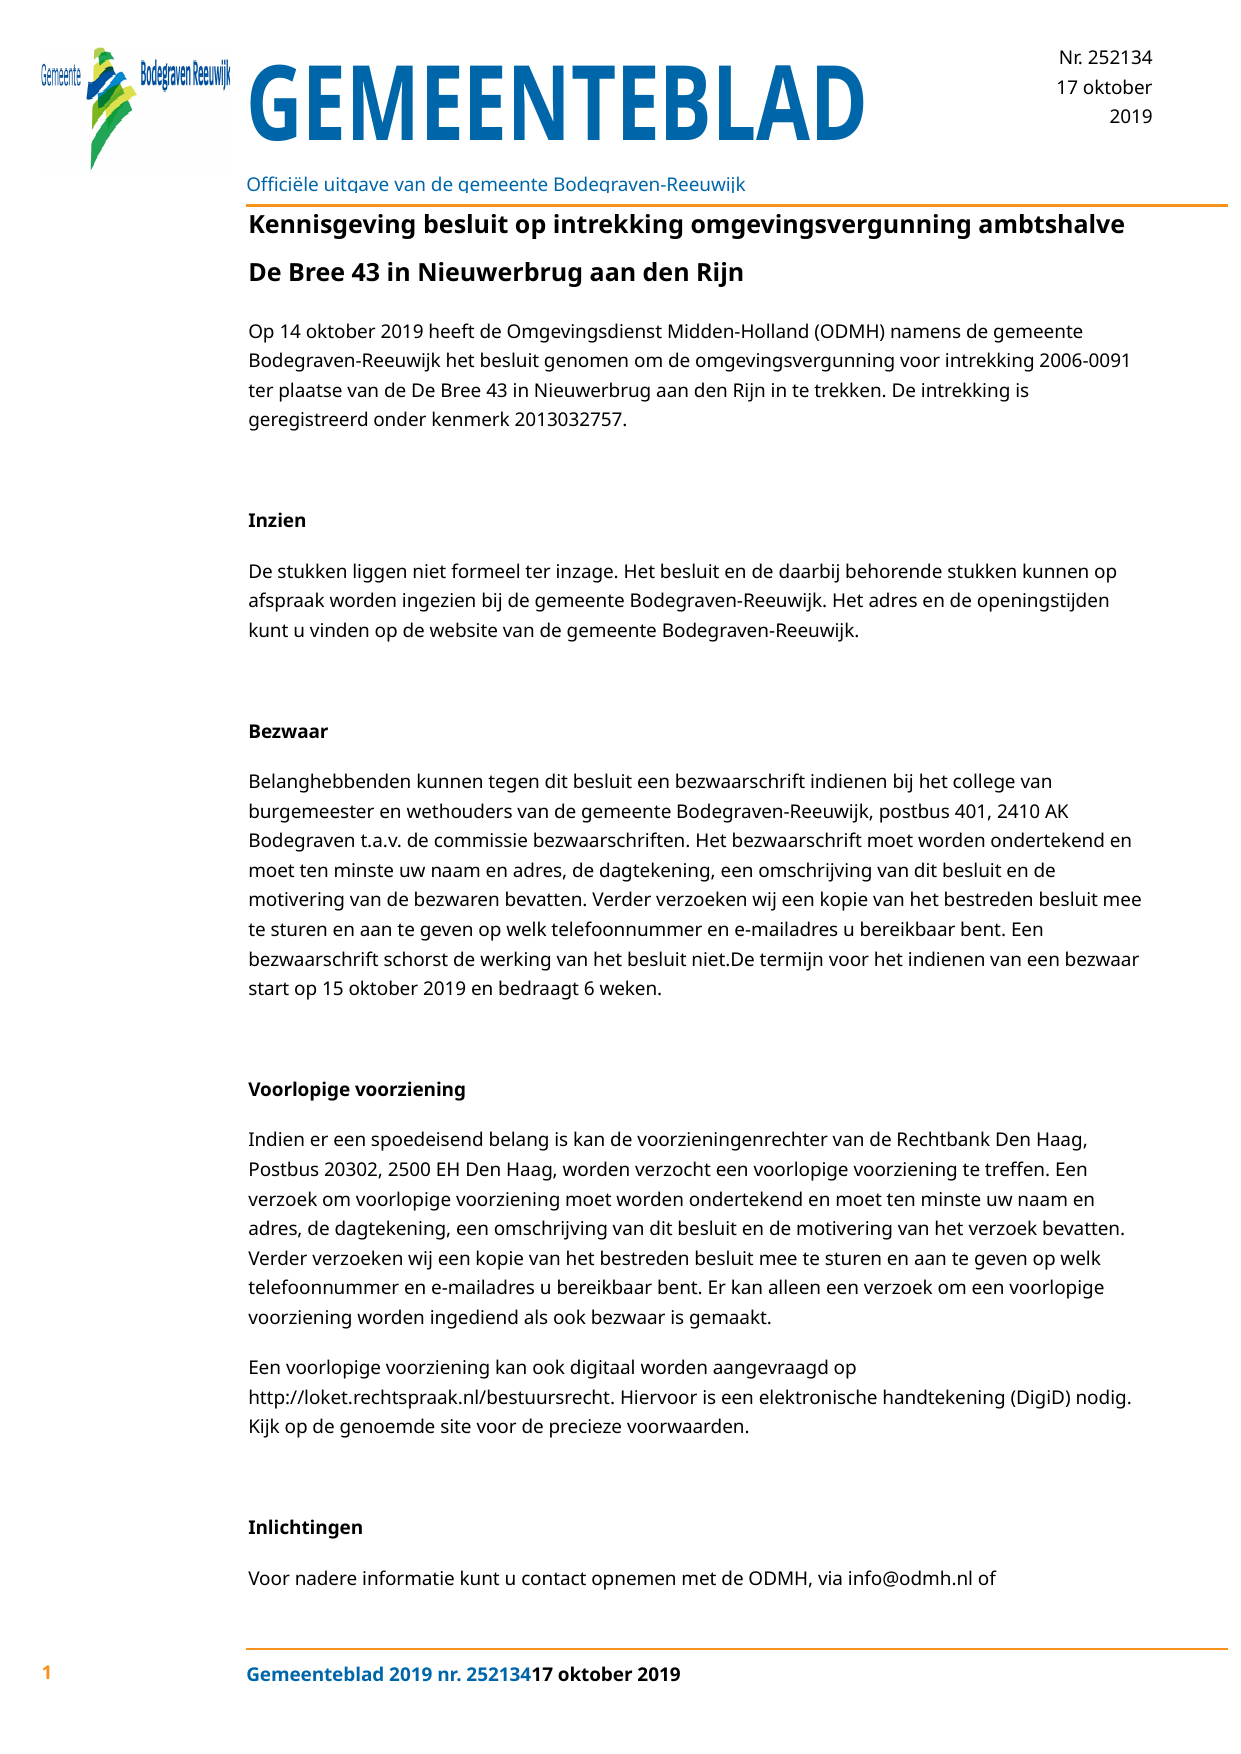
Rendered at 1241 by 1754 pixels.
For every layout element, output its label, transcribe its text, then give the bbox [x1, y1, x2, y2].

text Voor nadere informatie kunt u contact opnemen met de ODMH, via info@odmh.nl of [248, 1565, 1152, 1591]
text Bezwaar [248, 718, 1152, 744]
text Voorlopige voorziening [248, 1076, 1152, 1102]
text Indien er een spoedeisend belang is kan de voorzieningenrechter van de Rechtbank Den Haag, Postbus 20302, 2500 EH Den Haag, worden verzocht een voorlopige voorziening te treffen. Een verzoek om voorlopige voorziening moet worden ondertekend en moet ten minste uw naam en adres, de dagtekening, een omschrijving van dit besluit en de motivering van het verzoek bevatten. Verder verzoeken wij een kopie van het bestreden besluit mee te sturen en aan te geven op welk telefoonnummer en e-mailadres u bereikbaar bent. Er kan alleen een verzoek om een voorlopige voorziening worden ingediend als ook bezwaar is gemaakt. [248, 1127, 1152, 1330]
text Belanghebbenden kunnen tegen dit besluit een bezwaarschrift indienen bij het college van burgemeester en wethouders van de gemeente Bodegraven-Reeuwijk, postbus 401, 2410 AK Bodegraven t.a.v. de commissie bezwaarschriften. Het bezwaarschrift moet worden ondertekend en moet ten minste uw naam en adres, de dagtekening, een omschrijving van dit besluit en de motivering van de bezwaren bevatten. Verder verzoeken wij een kopie van het bestreden besluit mee te sturen en aan te geven op welk telefoonnummer en e-mailadres u bereikbaar bent. Een bezwaarschrift schorst de werking van het besluit niet.De termijn voor het indienen van een bezwaar start op 15 oktober 2019 en bedraagt 6 weken. [248, 768, 1152, 1001]
text Inlichtingen [248, 1514, 1152, 1540]
text Op 14 oktober 2019 heeft de Omgevingsdienst Midden-Holland (ODMH) namens de gemeente Bodegraven-Reeuwijk het besluit genomen om de omgevingsvergunning voor intrekking 2006-0091 ter plaatse van de De Bree 43 in Nieuwerbrug aan den Rijn in te trekken. De intrekking is geregistreerd onder kenmerk 2013032757. [248, 318, 1152, 432]
text De stukken liggen niet formeel ter inzage. Het besluit en de daarbij behorende stukken kunnen op afspraak worden ingezien bij de gemeente Bodegraven-Reeuwijk. Het adres en de openingstijden kunt u vinden op de website van de gemeente Bodegraven-Reeuwijk. [248, 558, 1152, 643]
picture [41, 47, 231, 172]
text Een voorlopige voorziening kan ook digitaal worden aangevraagd op http://loket.rechtspraak.nl/bestuursrecht. Hiervoor is een elektronische handtekening (DigiD) nodig. Kijk op de genoemde site voor de precieze voorwaarden. [248, 1354, 1152, 1439]
text Inzien [248, 507, 1152, 533]
text Kennisgeving besluit op intrekking omgevingsvergunning ambtshalve De Bree 43 in Nieuwerbrug aan den Rijn [248, 207, 1152, 288]
